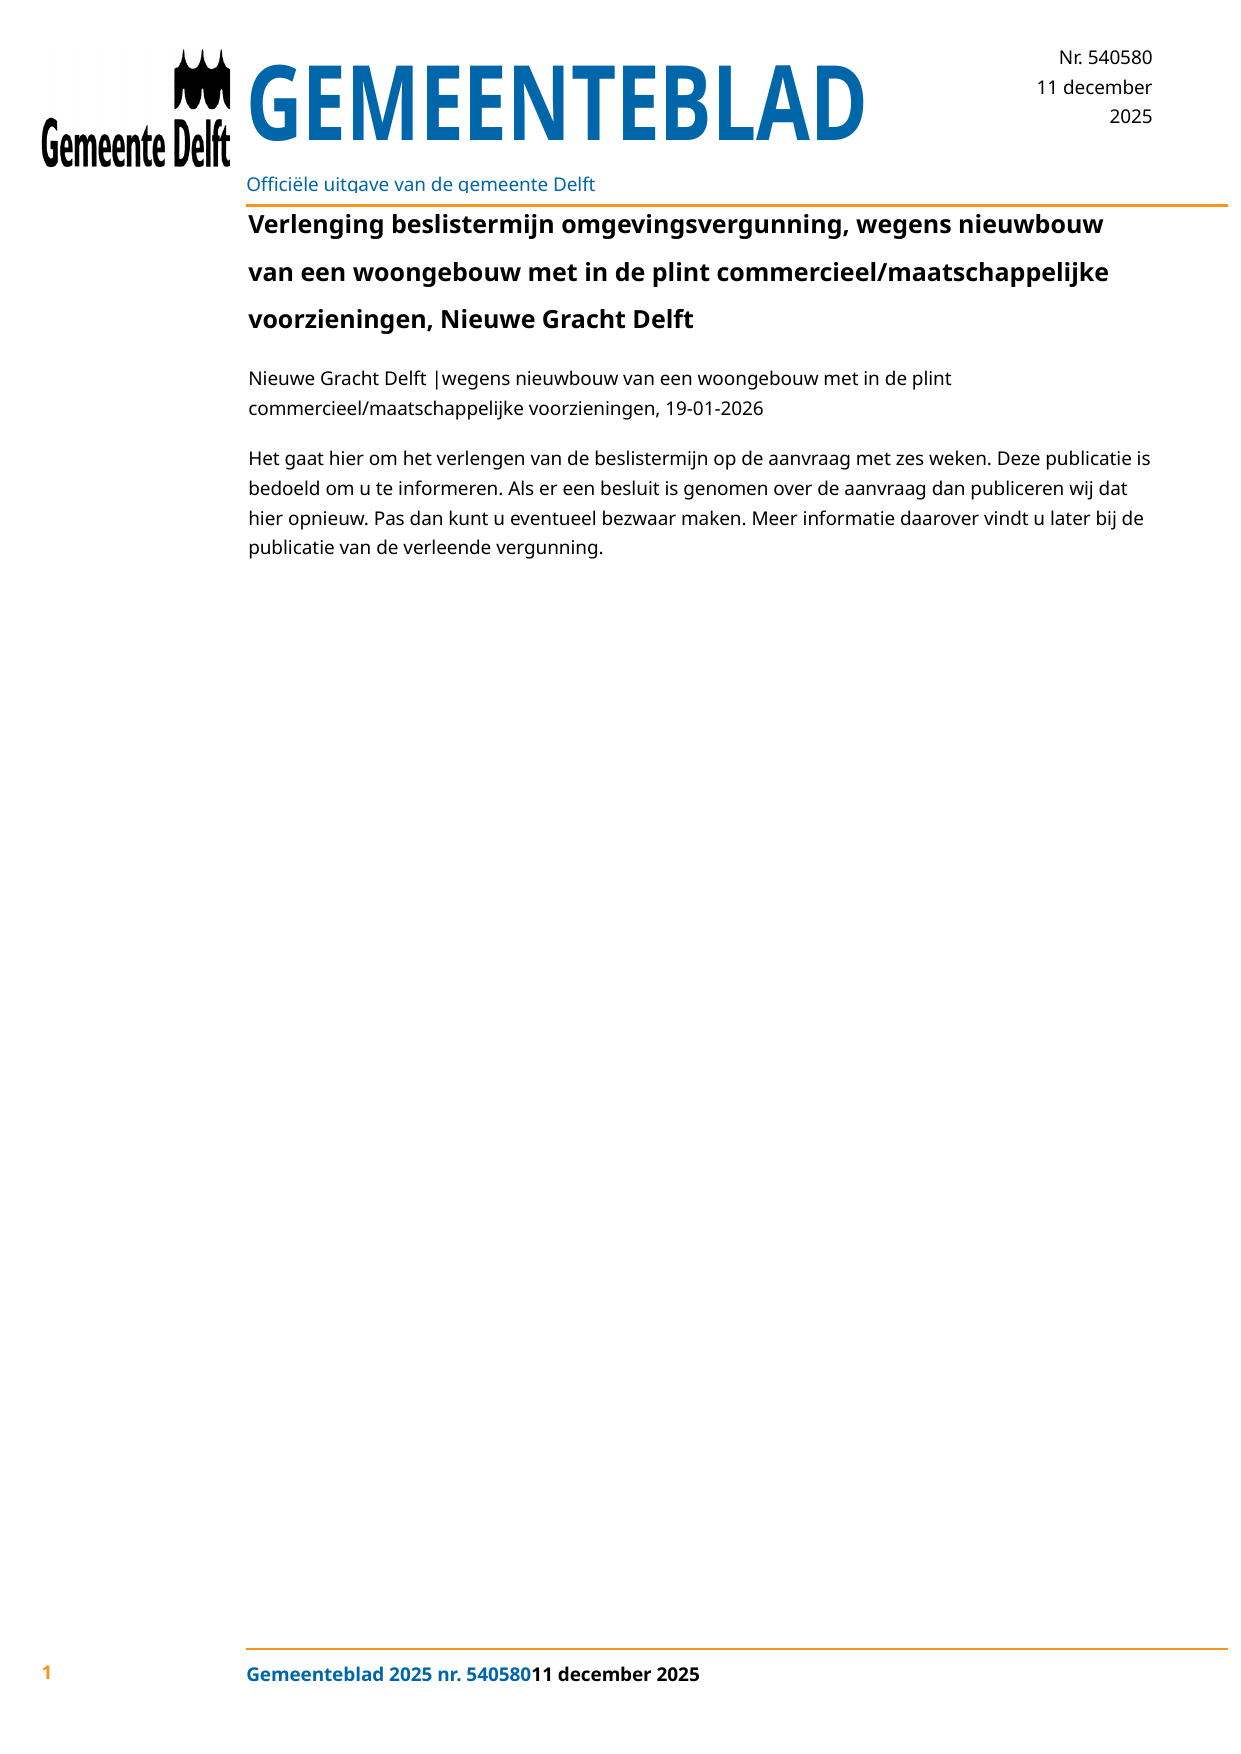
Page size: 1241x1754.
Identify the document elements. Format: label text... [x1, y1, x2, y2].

text Verlenging beslistermijn omgevingsvergunning, wegens nieuwbouw van een woongebouw met in de plint commercieel/maatschappelijke voorzieningen, Nieuwe Gracht Delft [248, 207, 1152, 336]
text Nieuwe Gracht Delft |wegens nieuwbouw van een woongebouw met in de plint commercieel/maatschappelijke voorzieningen, 19-01-2026 [248, 366, 1152, 421]
picture [41, 47, 231, 172]
text Het gaat hier om het verlengen van de beslistermijn op de aanvraag met zes weken. Deze publicatie is bedoeld om u te informeren. Als er een besluit is genomen over de aanvraag dan publiceren wij dat hier opnieuw. Pas dan kunt u eventueel bezwaar maken. Meer informatie daarover vindt u later bij de publicatie van de verleende vergunning. [248, 446, 1152, 560]
